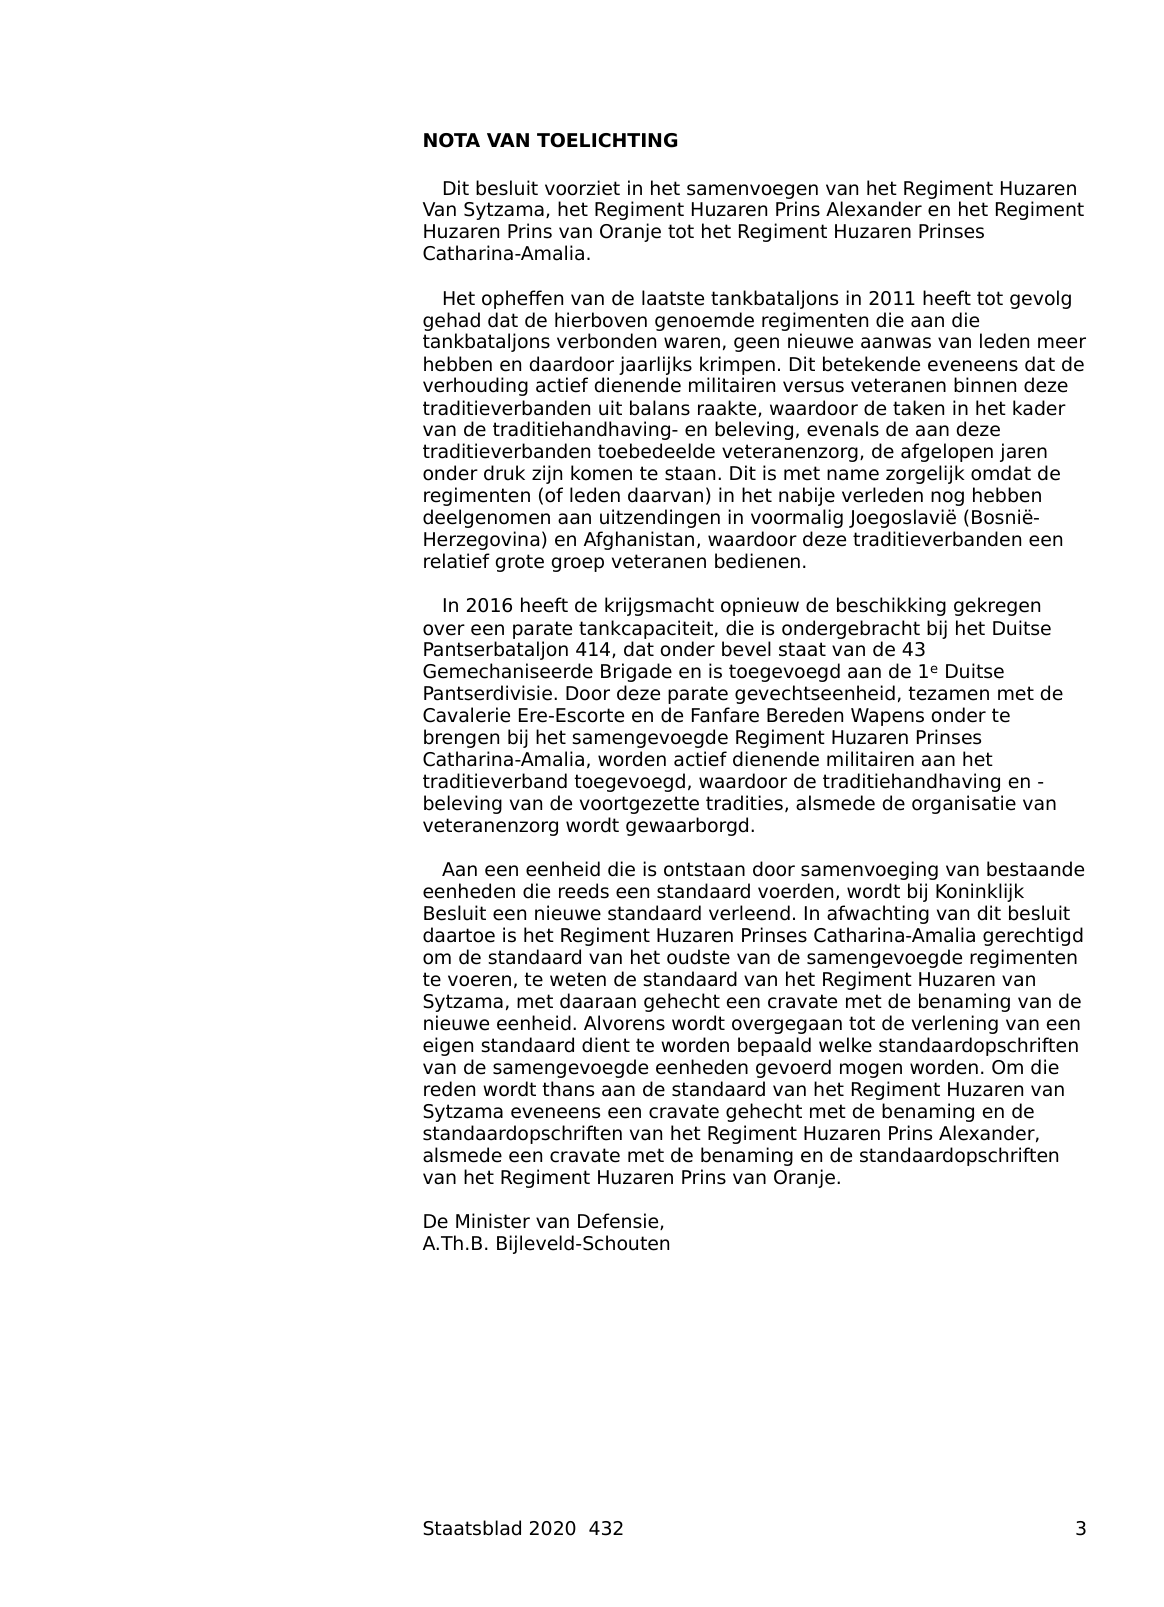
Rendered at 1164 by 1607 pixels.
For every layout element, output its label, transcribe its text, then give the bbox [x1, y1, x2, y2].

text Aan een eenheid die is ontstaan door samenvoeging van bestaande eenheden die reeds een standaard voerden, wordt bij Koninklijk Besluit een nieuwe standaard verleend. In afwachting van dit besluit daartoe is het Regiment Huzaren Prinses Catharina-Amalia gerechtigd om de standaard van het oudste van de samengevoegde regimenten te voeren, te weten de standaard van het Regiment Huzaren van Sytzama, met daaraan gehecht een cravate met de benaming van de nieuwe eenheid. Alvorens wordt overgegaan tot de verlening van een eigen standaard dient te worden bepaald welke standaardopschriften van de samengevoegde eenheden gevoerd mogen worden. Om die reden wordt thans aan de standaard van het Regiment Huzaren van Sytzama eveneens een cravate gehecht met de benaming en de standaardopschriften van het Regiment Huzaren Prins Alexander, alsmede een cravate met de benaming en de standaardopschriften van het Regiment Huzaren Prins van Oranje. [422, 859, 1087, 1189]
text In 2016 heeft de krijgsmacht opnieuw de beschikking gekregen over een parate tankcapaciteit, die is ondergebracht bij het Duitse Pantserbataljon 414, dat onder bevel staat van de 43 Gemechaniseerde Brigade en is toegevoegd aan de 1e Duitse Pantserdivisie. Door deze parate gevechtseenheid, tezamen met de Cavalerie Ere-Escorte en de Fanfare Bereden Wapens onder te brengen bij het samengevoegde Regiment Huzaren Prinses Catharina-Amalia, worden actief dienende militairen aan het traditieverband toegevoegd, waardoor de traditiehandhaving en -beleving van de voortgezette tradities, alsmede de organisatie van veteranenzorg wordt gewaarborgd. [422, 595, 1087, 837]
text Het opheffen van de laatste tankbataljons in 2011 heeft tot gevolg gehad dat de hierboven genoemde regimenten die aan die tankbataljons verbonden waren, geen nieuwe aanwas van leden meer hebben en daardoor jaarlijks krimpen. Dit betekende eveneens dat de verhouding actief dienende militairen versus veteranen binnen deze traditieverbanden uit balans raakte, waardoor de taken in het kader van de traditiehandhaving- en beleving, evenals de aan deze traditieverbanden toebedeelde veteranenzorg, de afgelopen jaren onder druk zijn komen te staan. Dit is met name zorgelijk omdat de regimenten (of leden daarvan) in het nabije verleden nog hebben deelgenomen aan uitzendingen in voormalig Joegoslavië (Bosnië-Herzegovina) en Afghanistan, waardoor deze traditieverbanden een relatief grote groep veteranen bedienen. [422, 287, 1087, 573]
subtitle NOTA VAN TOELICHTING [422, 130, 1087, 152]
text Dit besluit voorziet in het samenvoegen van het Regiment Huzaren Van Sytzama, het Regiment Huzaren Prins Alexander en het Regiment Huzaren Prins van Oranje tot het Regiment Huzaren Prinses Catharina-Amalia. [422, 177, 1087, 265]
text De Minister van Defensie, A.Th.B. Bijleveld-Schouten [422, 1211, 1087, 1255]
